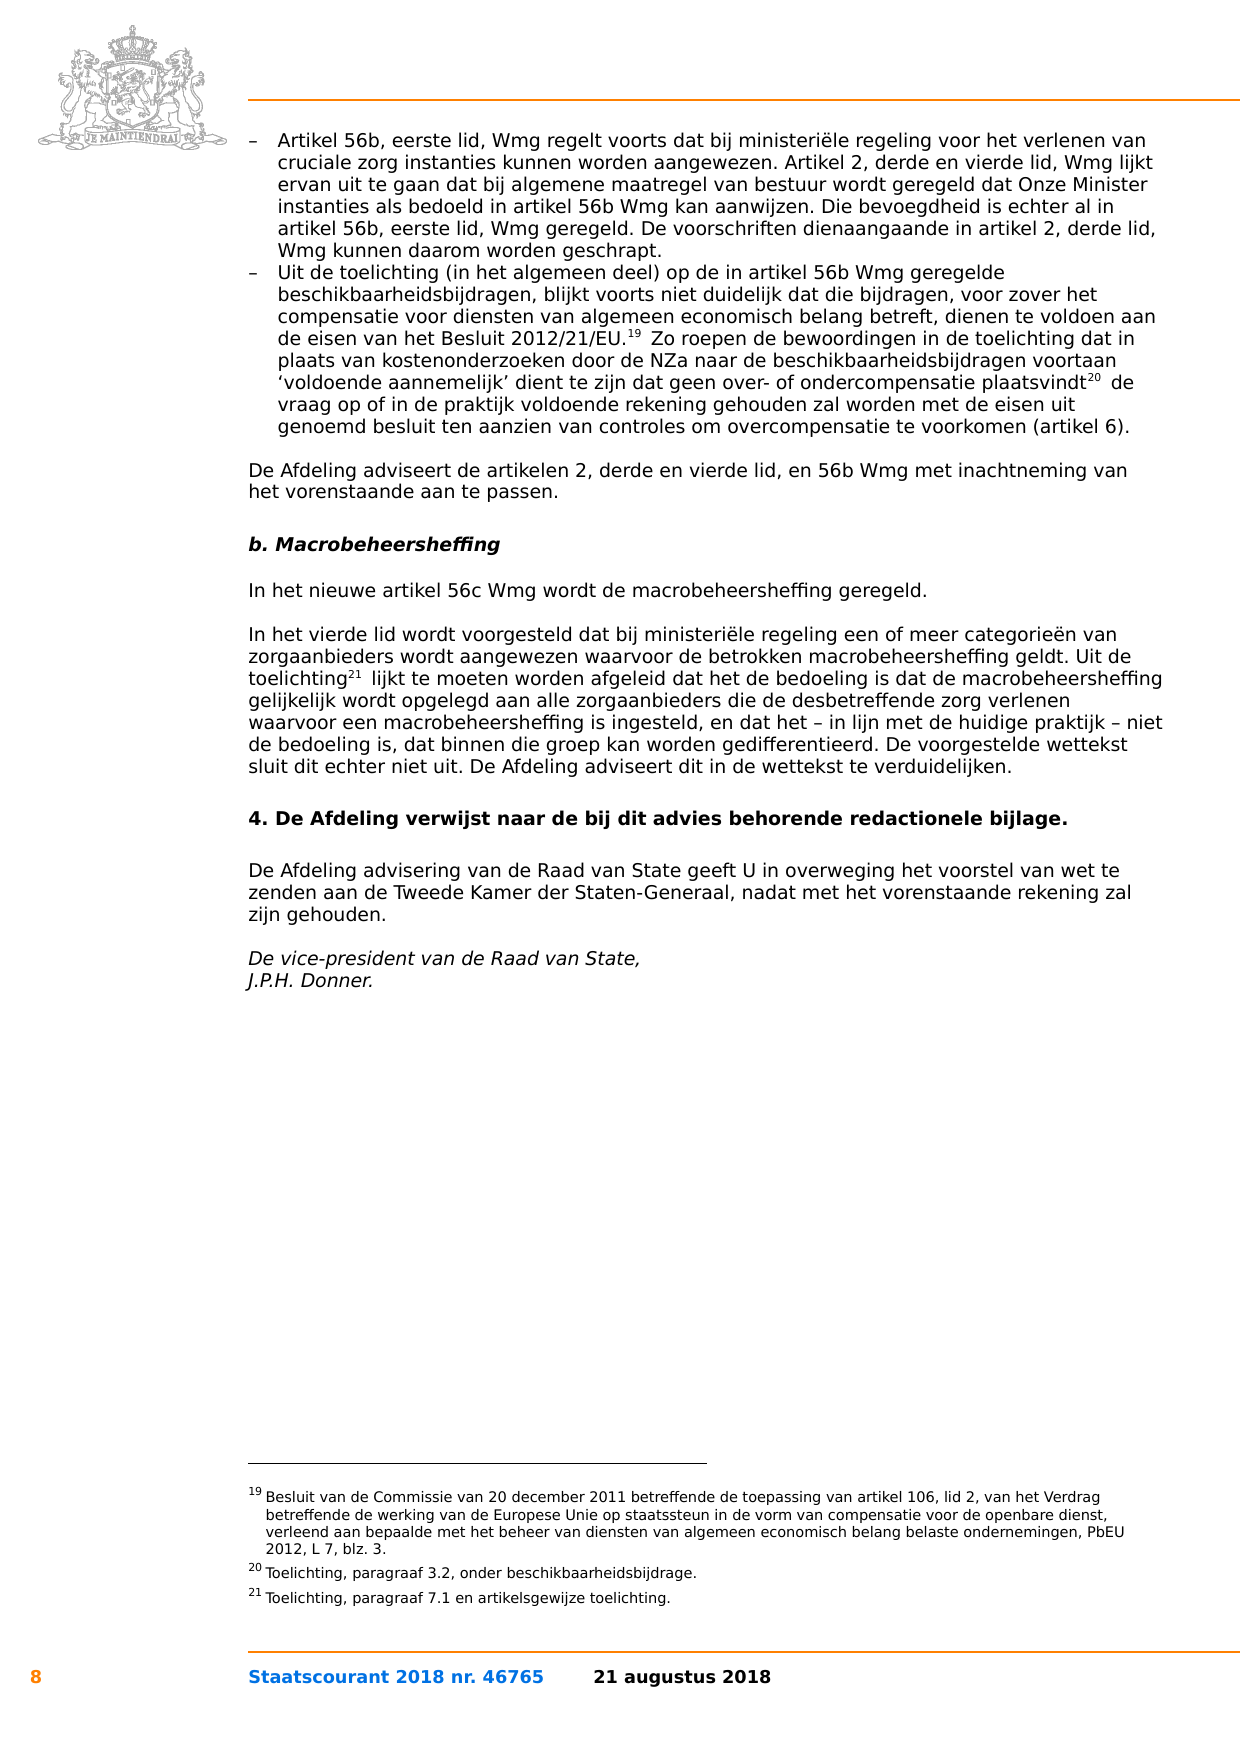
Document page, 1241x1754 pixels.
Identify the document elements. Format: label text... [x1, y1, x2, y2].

text Toelichting, paragraaf 3.2, onder beschikbaarheidsbijdrage. [248, 1561, 1163, 1583]
text De vice-president van de Raad van State, J.P.H. Donner. [248, 948, 1163, 992]
picture [38, 25, 227, 150]
text De Afdeling advisering van de Raad van State geeft U in overweging het voorstel van wet te zenden aan de Tweede Kamer der Staten-Generaal, nadat met het vorenstaande rekening zal zijn gehouden. [248, 860, 1163, 926]
text In het nieuwe artikel 56c Wmg wordt de macrobeheersheffing geregeld. [248, 580, 1163, 602]
subtitle b. Macrobeheersheffing [248, 533, 1163, 555]
subtitle 4. De Afdeling verwijst naar de bij dit advies behorende redactionele bijlage. [248, 808, 1163, 830]
text – Uit de toelichting (in het algemeen deel) op de in artikel 56b Wmg geregelde beschikbaarheidsbijdragen, blijkt voorts niet duidelijk dat die bijdragen, voor zover het compensatie voor diensten van algemeen economisch belang betreft, dienen te voldoen aan de eisen van het Besluit 2012/21/EU. Zo roepen de bewoordingen in de toelichting dat in plaats van kostenonderzoeken door de NZa naar de beschikbaarheidsbijdragen voortaan ‘voldoende aannemelijk’ dient te zijn dat geen over- of ondercompensatie plaatsvindt de vraag op of in de praktijk voldoende rekening gehouden zal worden met de eisen uit genoemd besluit ten aanzien van controles om overcompensatie te voorkomen (artikel 6). [248, 262, 1163, 438]
text De Afdeling adviseert de artikelen 2, derde en vierde lid, en 56b Wmg met inachtneming van het vorenstaande aan te passen. [248, 459, 1163, 503]
text – Artikel 56b, eerste lid, Wmg regelt voorts dat bij ministeriële regeling voor het verlenen van cruciale zorg instanties kunnen worden aangewezen. Artikel 2, derde en vierde lid, Wmg lijkt ervan uit te gaan dat bij algemene maatregel van bestuur wordt geregeld dat Onze Minister instanties als bedoeld in artikel 56b Wmg kan aanwijzen. Die bevoegdheid is echter al in artikel 56b, eerste lid, Wmg geregeld. De voorschriften dienaangaande in artikel 2, derde lid, Wmg kunnen daarom worden geschrapt. [248, 130, 1163, 262]
text Toelichting, paragraaf 7.1 en artikelsgewijze toelichting. [248, 1586, 1163, 1608]
text In het vierde lid wordt voorgesteld dat bij ministeriële regeling een of meer categorieën van zorgaanbieders wordt aangewezen waarvoor de betrokken macrobeheersheffing geldt. Uit de toelichting lijkt te moeten worden afgeleid dat het de bedoeling is dat de macrobeheersheffing gelijkelijk wordt opgelegd aan alle zorgaanbieders die de desbetreffende zorg verlenen waarvoor een macrobeheersheffing is ingesteld, en dat het – in lijn met de huidige praktijk – niet de bedoeling is, dat binnen die groep kan worden gedifferentieerd. De voorgestelde wettekst sluit dit echter niet uit. De Afdeling adviseert dit in de wettekst te verduidelijken. [248, 624, 1163, 778]
text Besluit van de Commissie van 20 december 2011 betreffende de toepassing van artikel 106, lid 2, van het Verdrag betreffende de werking van de Europese Unie op staatssteun in de vorm van compensatie voor de openbare dienst, verleend aan bepaalde met het beheer van diensten van algemeen economisch belang belaste ondernemingen, PbEU 2012, L 7, blz. 3. [248, 1485, 1163, 1558]
